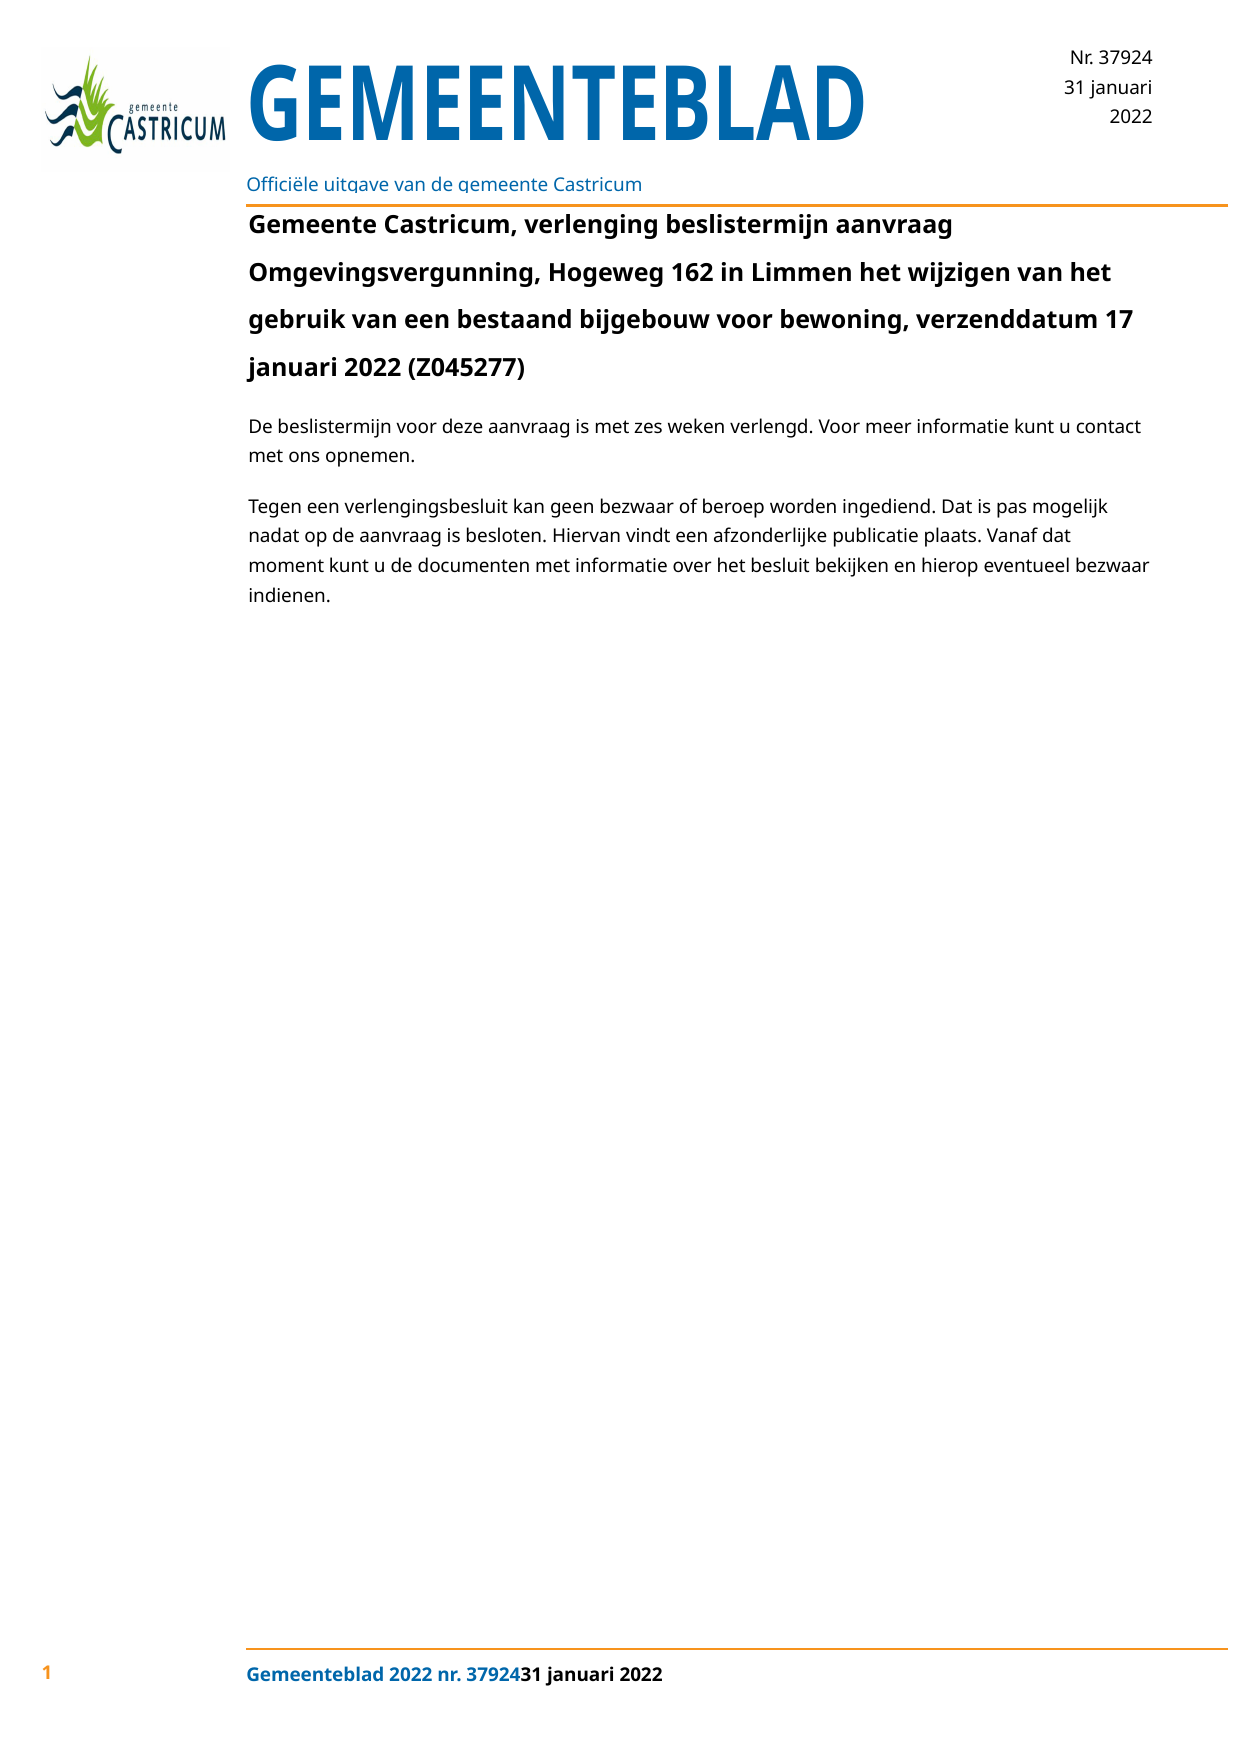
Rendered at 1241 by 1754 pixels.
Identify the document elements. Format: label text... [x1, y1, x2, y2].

text Gemeente Castricum, verlenging beslistermijn aanvraag Omgevingsvergunning, Hogeweg 162 in Limmen het wijzigen van het gebruik van een bestaand bijgebouw voor bewoning, verzenddatum 17 januari 2022 (Z045277) [248, 207, 1152, 384]
text De beslistermijn voor deze aanvraag is met zes weken verlengd. Voor meer informatie kunt u contact met ons opnemen. [248, 413, 1152, 468]
picture [41, 47, 231, 172]
text Tegen een verlengingsbesluit kan geen bezwaar of beroep worden ingediend. Dat is pas mogelijk nadat op de aanvraag is besloten. Hiervan vindt een afzonderlijke publicatie plaats. Vanaf dat moment kunt u de documenten met informatie over het besluit bekijken en hierop eventueel bezwaar indienen. [248, 493, 1152, 608]
